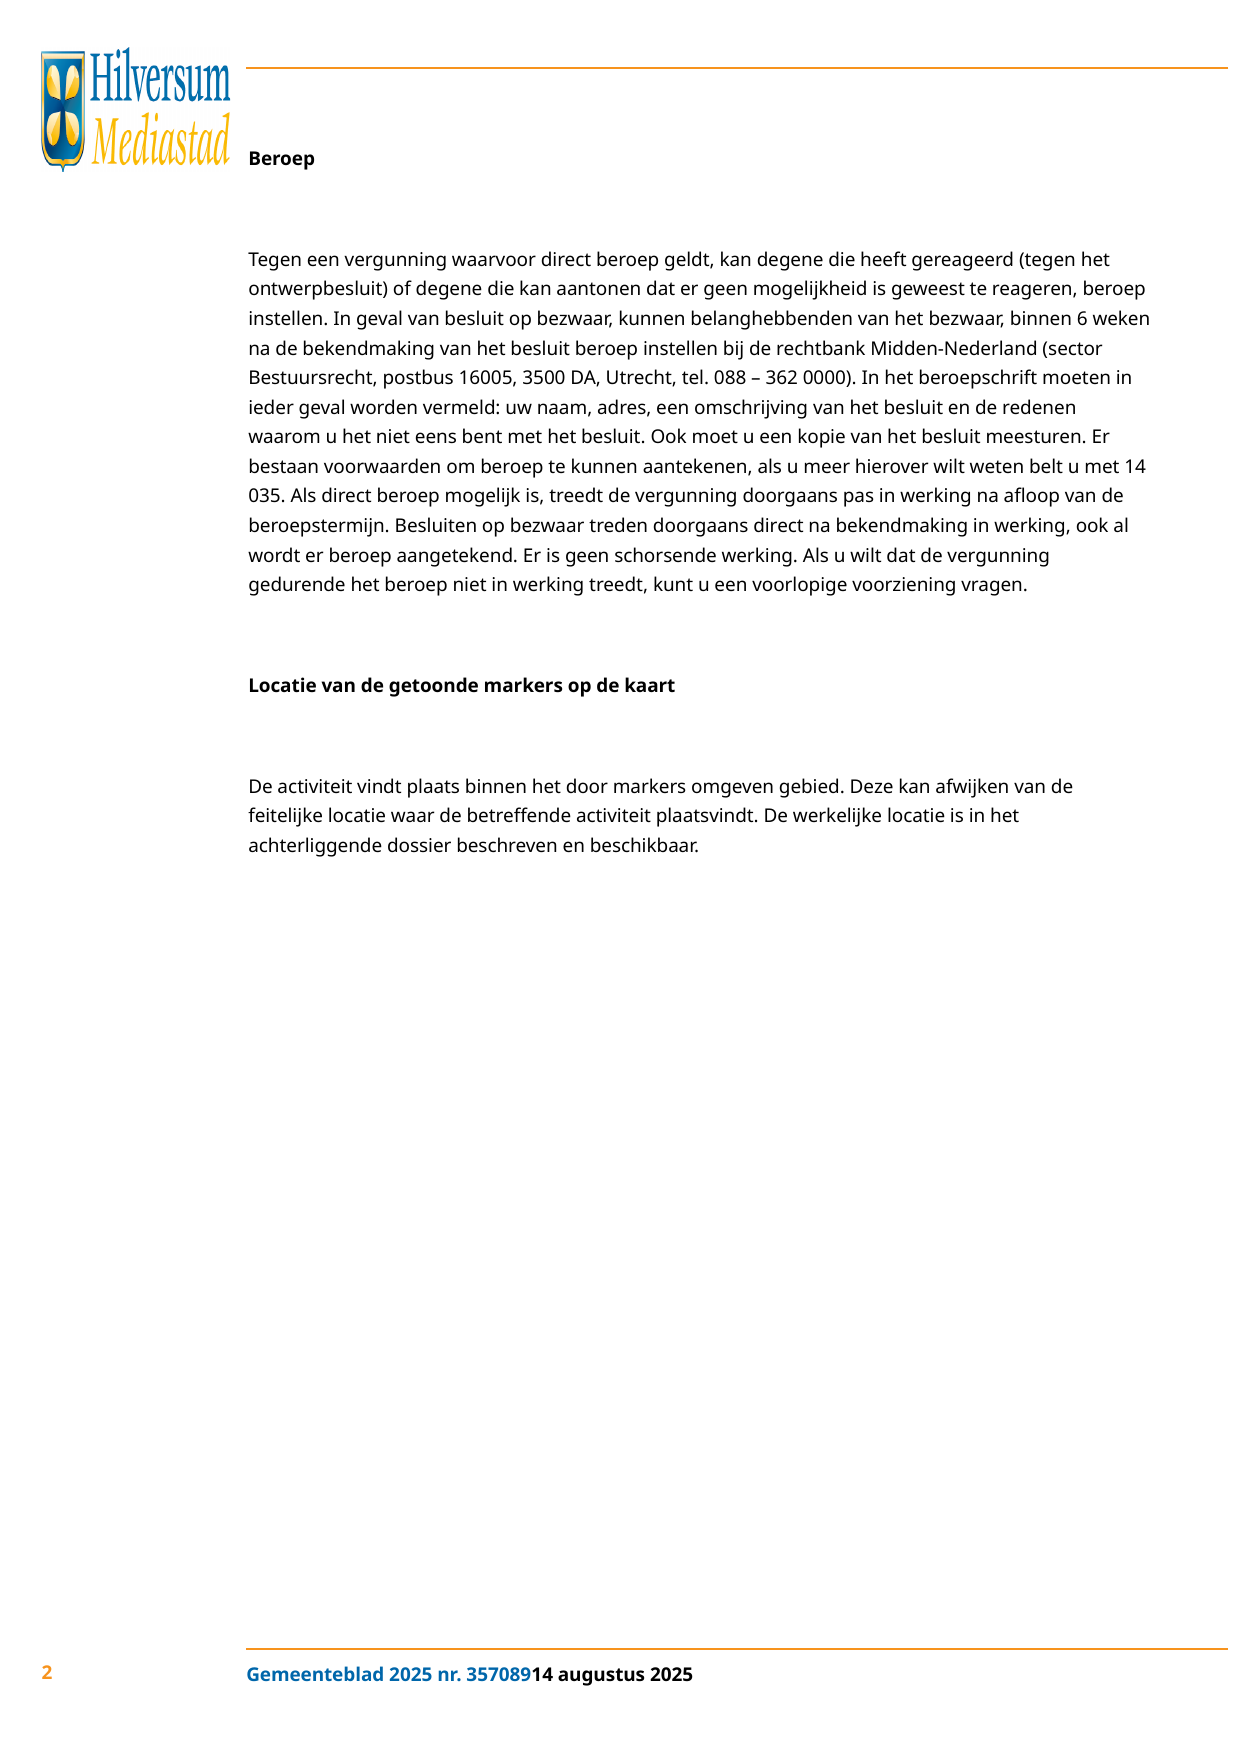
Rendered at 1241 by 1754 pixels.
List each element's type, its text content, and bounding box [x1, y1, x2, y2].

text Locatie van de getoonde markers op de kaart [248, 672, 1152, 698]
text De activiteit vindt plaats binnen het door markers omgeven gebied. Deze kan afwijken van de feitelijke locatie waar de betreffende activiteit plaatsvindt. De werkelijke locatie is in het achterliggende dossier beschreven en beschikbaar. [248, 773, 1152, 858]
text Beroep [248, 145, 1152, 171]
picture [41, 47, 231, 172]
text Tegen een vergunning waarvoor direct beroep geldt, kan degene die heeft gereageerd (tegen het ontwerpbesluit) of degene die kan aantonen dat er geen mogelijkheid is geweest te reageren, beroep instellen. In geval van besluit op bezwaar, kunnen belanghebbenden van het bezwaar, binnen 6 weken na de bekendmaking van het besluit beroep instellen bij de rechtbank Midden-Nederland (sector Bestuursrecht, postbus 16005, 3500 DA, Utrecht, tel. 088 – 362 0000). In het beroepschrift moeten in ieder geval worden vermeld: uw naam, adres, een omschrijving van het besluit en de redenen waarom u het niet eens bent met het besluit. Ook moet u een kopie van het besluit meesturen. Er bestaan voorwaarden om beroep te kunnen aantekenen, als u meer hierover wilt weten belt u met 14 035. Als direct beroep mogelijk is, treedt de vergunning doorgaans pas in werking na afloop van de beroepstermijn. Besluiten op bezwaar treden doorgaans direct na bekendmaking in werking, ook al wordt er beroep aangetekend. Er is geen schorsende werking. Als u wilt dat de vergunning gedurende het beroep niet in werking treedt, kunt u een voorlopige voorziening vragen. [248, 246, 1152, 597]
